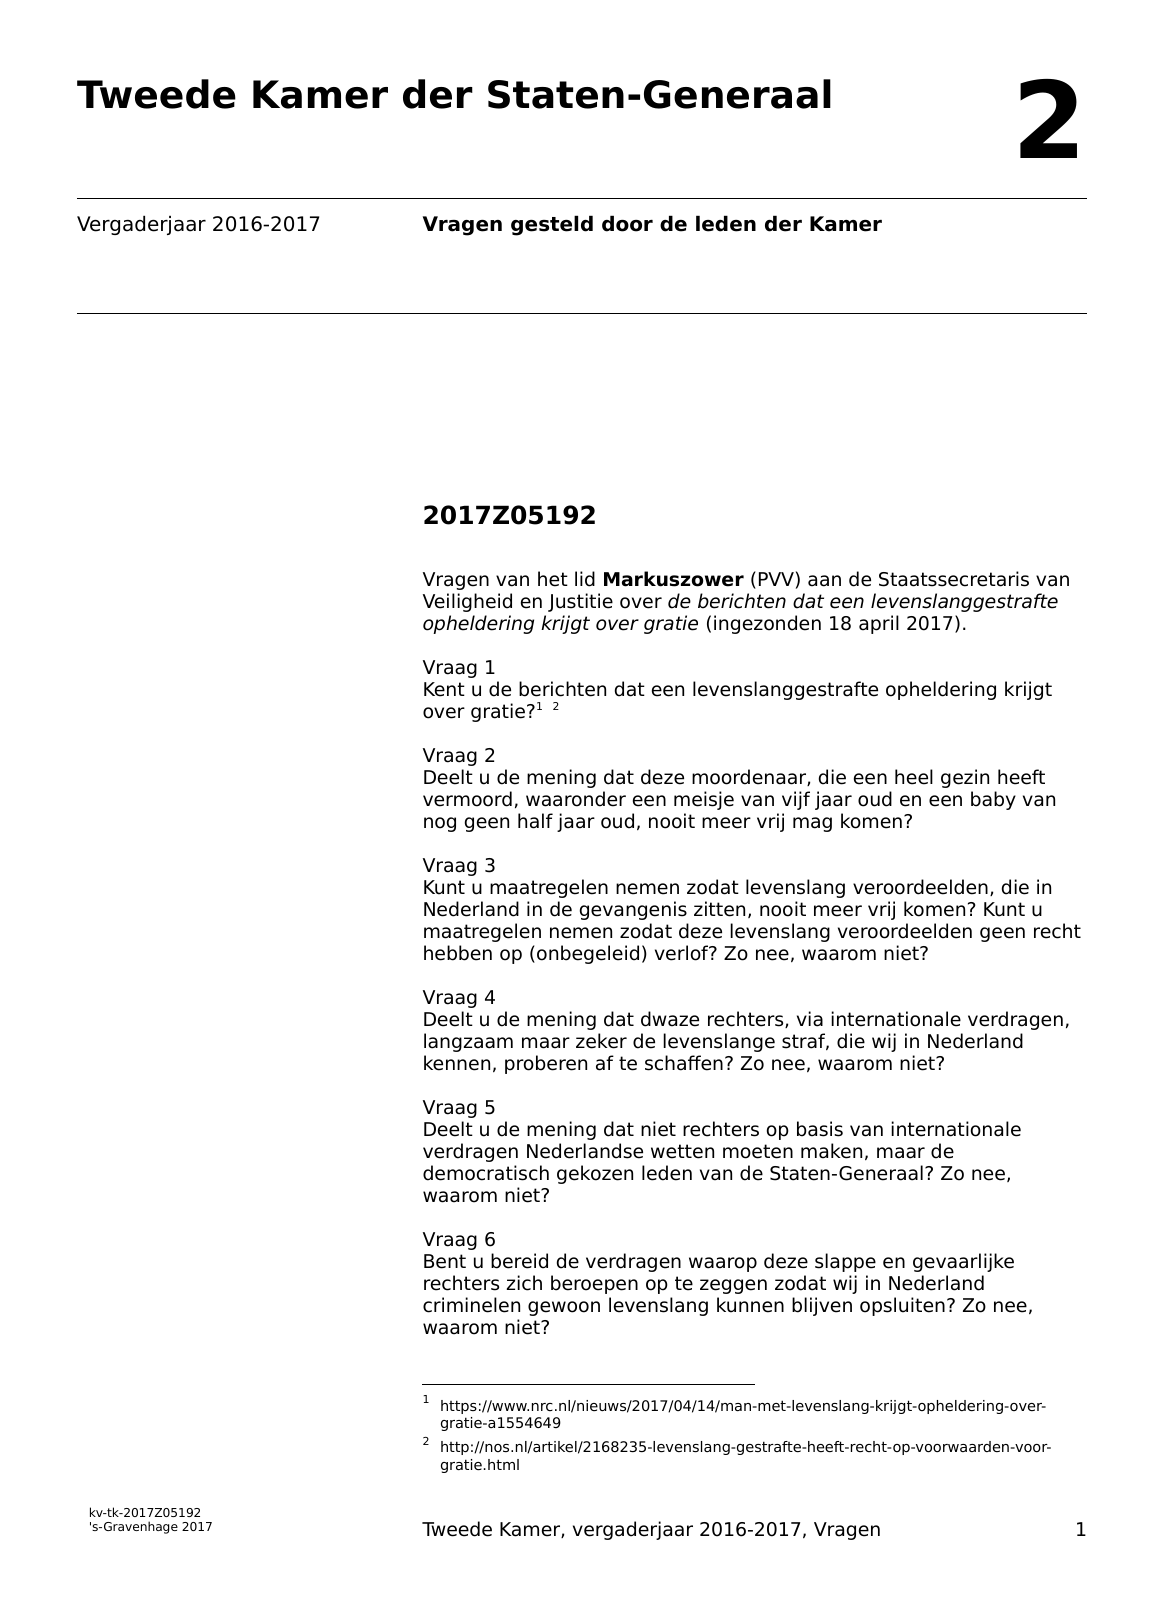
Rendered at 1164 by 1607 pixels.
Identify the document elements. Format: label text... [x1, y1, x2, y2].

table_header 2 [886, 59, 1087, 198]
text Vraag 5 [422, 1097, 1087, 1119]
text https://www.nrc.nl/nieuws/2017/04/14/man-met-levenslang-krijgt-opheldering-over-gratie-a1554649 [422, 1393, 1087, 1432]
text 2017Z05192 [422, 501, 1087, 531]
text Bent u bereid de verdragen waarop deze slappe en gevaarlijke rechters zich beroepen op te zeggen zodat wij in Nederland criminelen gewoon levenslang kunnen blijven opsluiten? Zo nee, waarom niet? [422, 1251, 1087, 1339]
text Vraag 4 [422, 987, 1087, 1009]
text Deelt u de mening dat deze moordenaar, die een heel gezin heeft vermoord, waaronder een meisje van vijf jaar oud en een baby van nog geen half jaar oud, nooit meer vrij mag komen? [422, 767, 1087, 833]
text Deelt u de mening dat niet rechters op basis van internationale verdragen Nederlandse wetten moeten maken, maar de democratisch gekozen leden van de Staten-Generaal? Zo nee, waarom niet? [422, 1119, 1087, 1207]
text Kent u de berichten dat een levenslanggestrafte opheldering krijgt over gratie? [422, 679, 1087, 723]
text Vraag 1 [422, 657, 1087, 679]
text Vraag 2 [422, 745, 1087, 767]
table_cell Vragen gesteld door de leden der Kamer [422, 199, 1087, 313]
text http://nos.nl/artikel/2168235-levenslang-gestrafte-heeft-recht-op-voorwaarden-voor-gratie.html [422, 1435, 1087, 1474]
text Vraag 6 [422, 1229, 1087, 1251]
text 's-Gravenhage 2017 [88, 1520, 323, 1534]
text Kunt u maatregelen nemen zodat levenslang veroordeelden, die in Nederland in de gevangenis zitten, nooit meer vrij komen? Kunt u maatregelen nemen zodat deze levenslang veroordeelden geen recht hebben op (onbegeleid) verlof? Zo nee, waarom niet? [422, 877, 1087, 965]
text Vraag 3 [422, 855, 1087, 877]
table_header Tweede Kamer der Staten-Generaal [77, 59, 886, 198]
text Deelt u de mening dat dwaze rechters, via internationale verdragen, langzaam maar zeker de levenslange straf, die wij in Nederland kennen, proberen af te schaffen? Zo nee, waarom niet? [422, 1009, 1087, 1075]
text kv-tk-2017Z05192 [88, 1506, 323, 1520]
table_cell Vergaderjaar 2016-2017 [77, 199, 422, 313]
text Vragen van het lid Markuszower (PVV) aan de Staatssecretaris van Veiligheid en Justitie over de berichten dat een levenslanggestrafte opheldering krijgt over gratie (ingezonden 18 april 2017). [422, 569, 1087, 635]
